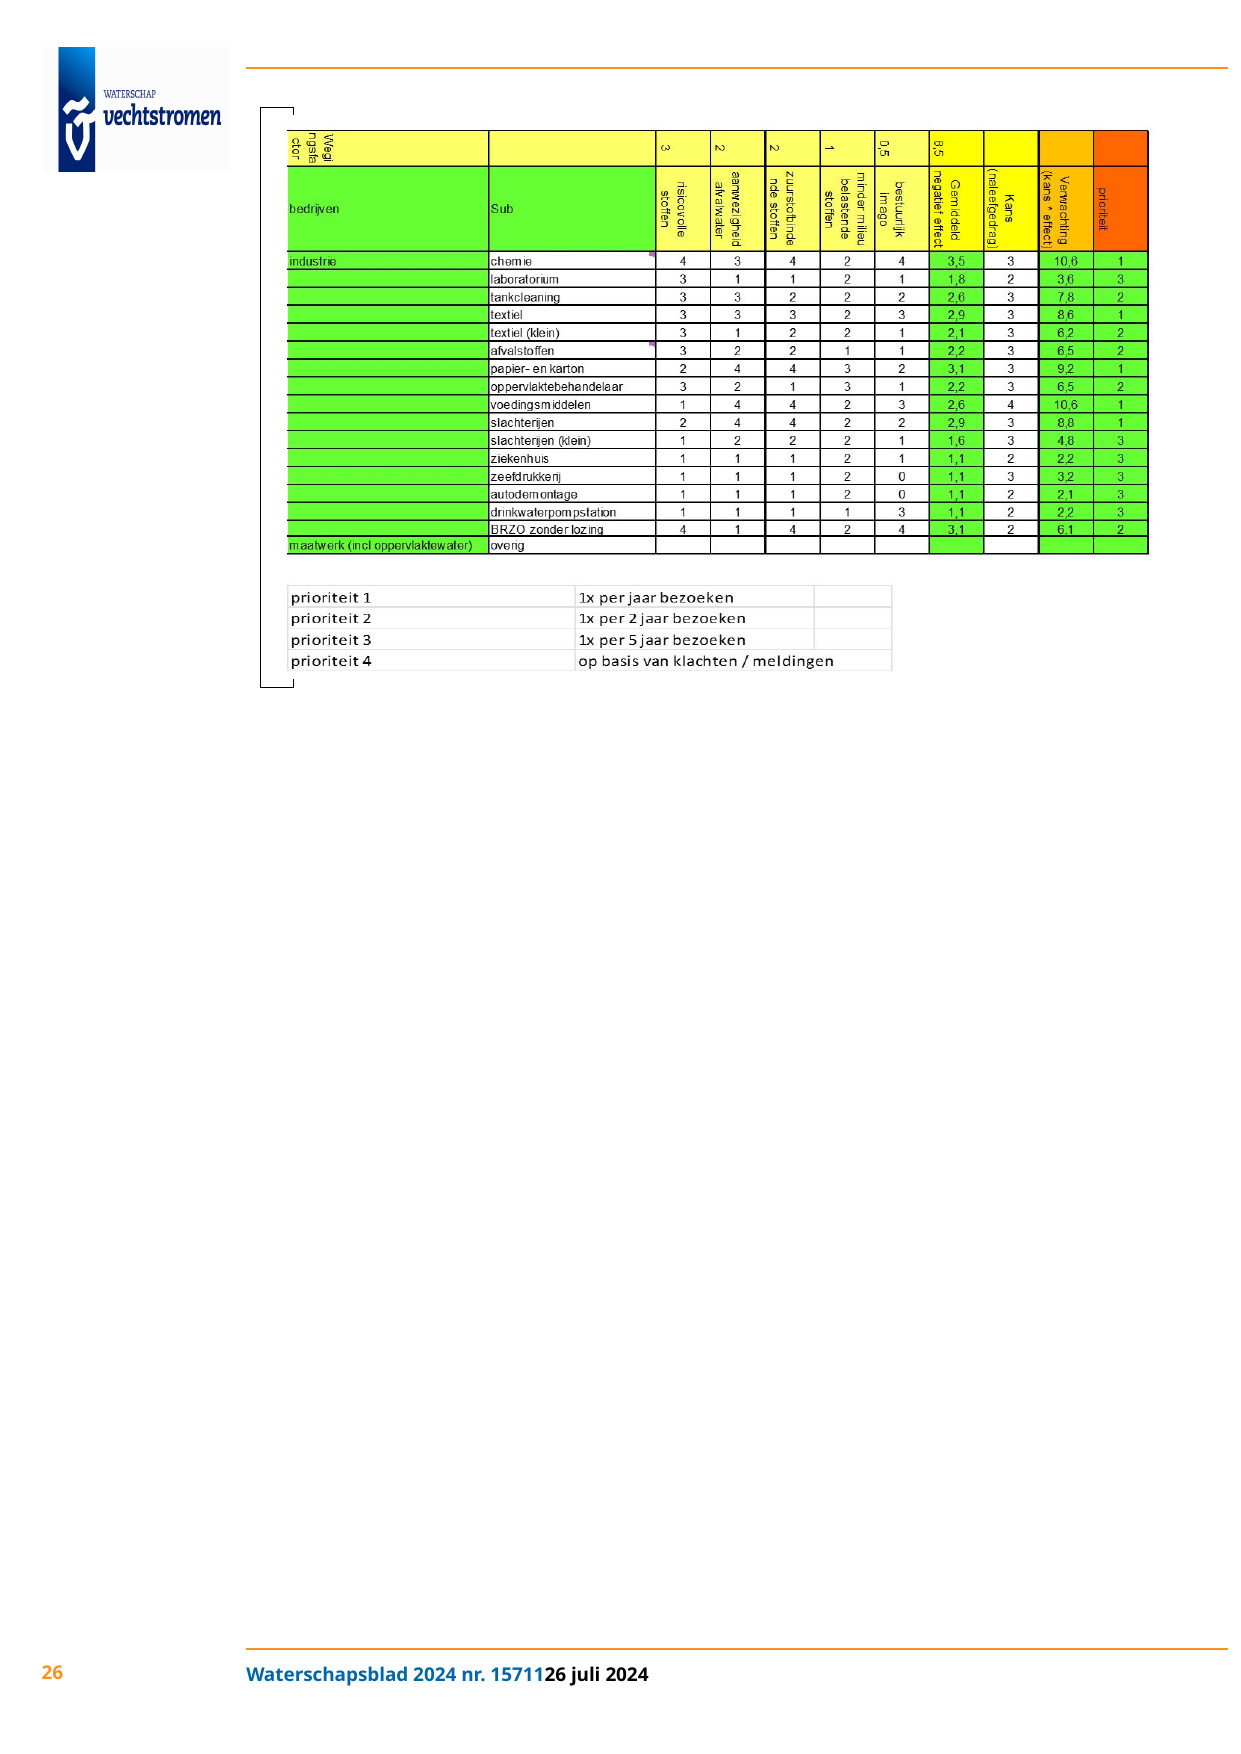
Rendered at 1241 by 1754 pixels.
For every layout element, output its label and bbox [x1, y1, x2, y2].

picture [41, 47, 231, 172]
picture [268, 115, 1155, 679]
